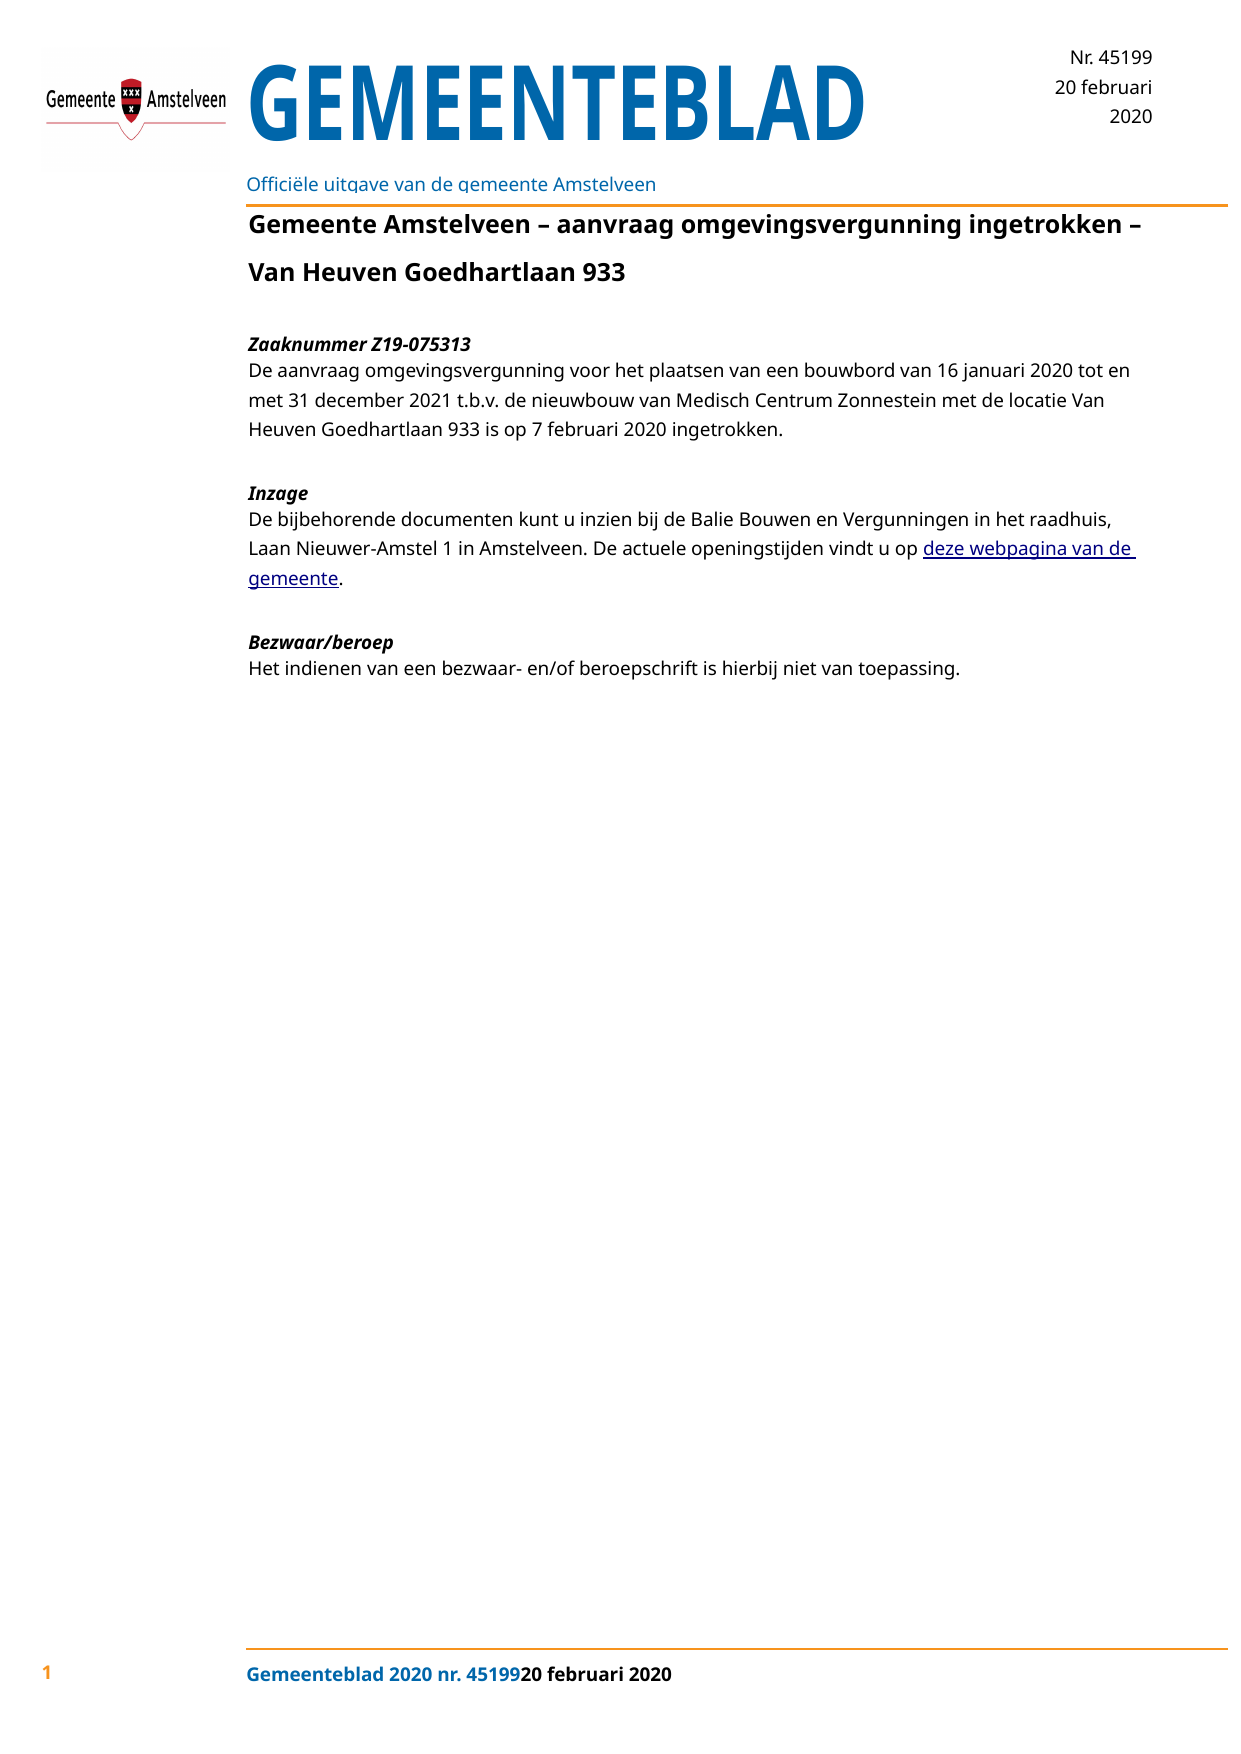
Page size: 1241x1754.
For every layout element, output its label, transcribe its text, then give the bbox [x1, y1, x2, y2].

text Gemeente Amstelveen – aanvraag omgevingsvergunning ingetrokken – Van Heuven Goedhartlaan 933 [248, 207, 1152, 288]
text Het indienen van een bezwaar- en/of beroepschrift is hierbij niet van toepassing. [248, 655, 1152, 681]
text Inzage [248, 480, 1152, 506]
text De aanvraag omgevingsvergunning voor het plaatsen van een bouwbord van 16 januari 2020 tot en met 31 december 2021 t.b.v. de nieuwbouw van Medisch Centrum Zonnestein met de locatie Van Heuven Goedhartlaan 933 is op 7 februari 2020 ingetrokken. [248, 357, 1152, 442]
text Bezwaar/beroep [248, 629, 1152, 655]
text De bijbehorende documenten kunt u inzien bij de Balie Bouwen en Vergunningen in het raadhuis, Laan Nieuwer-Amstel 1 in Amstelveen. De actuele openingstijden vindt u op deze webpagina van de gemeente. [248, 506, 1152, 591]
picture [41, 47, 231, 172]
text Zaaknummer Z19-075313 [248, 331, 1152, 357]
